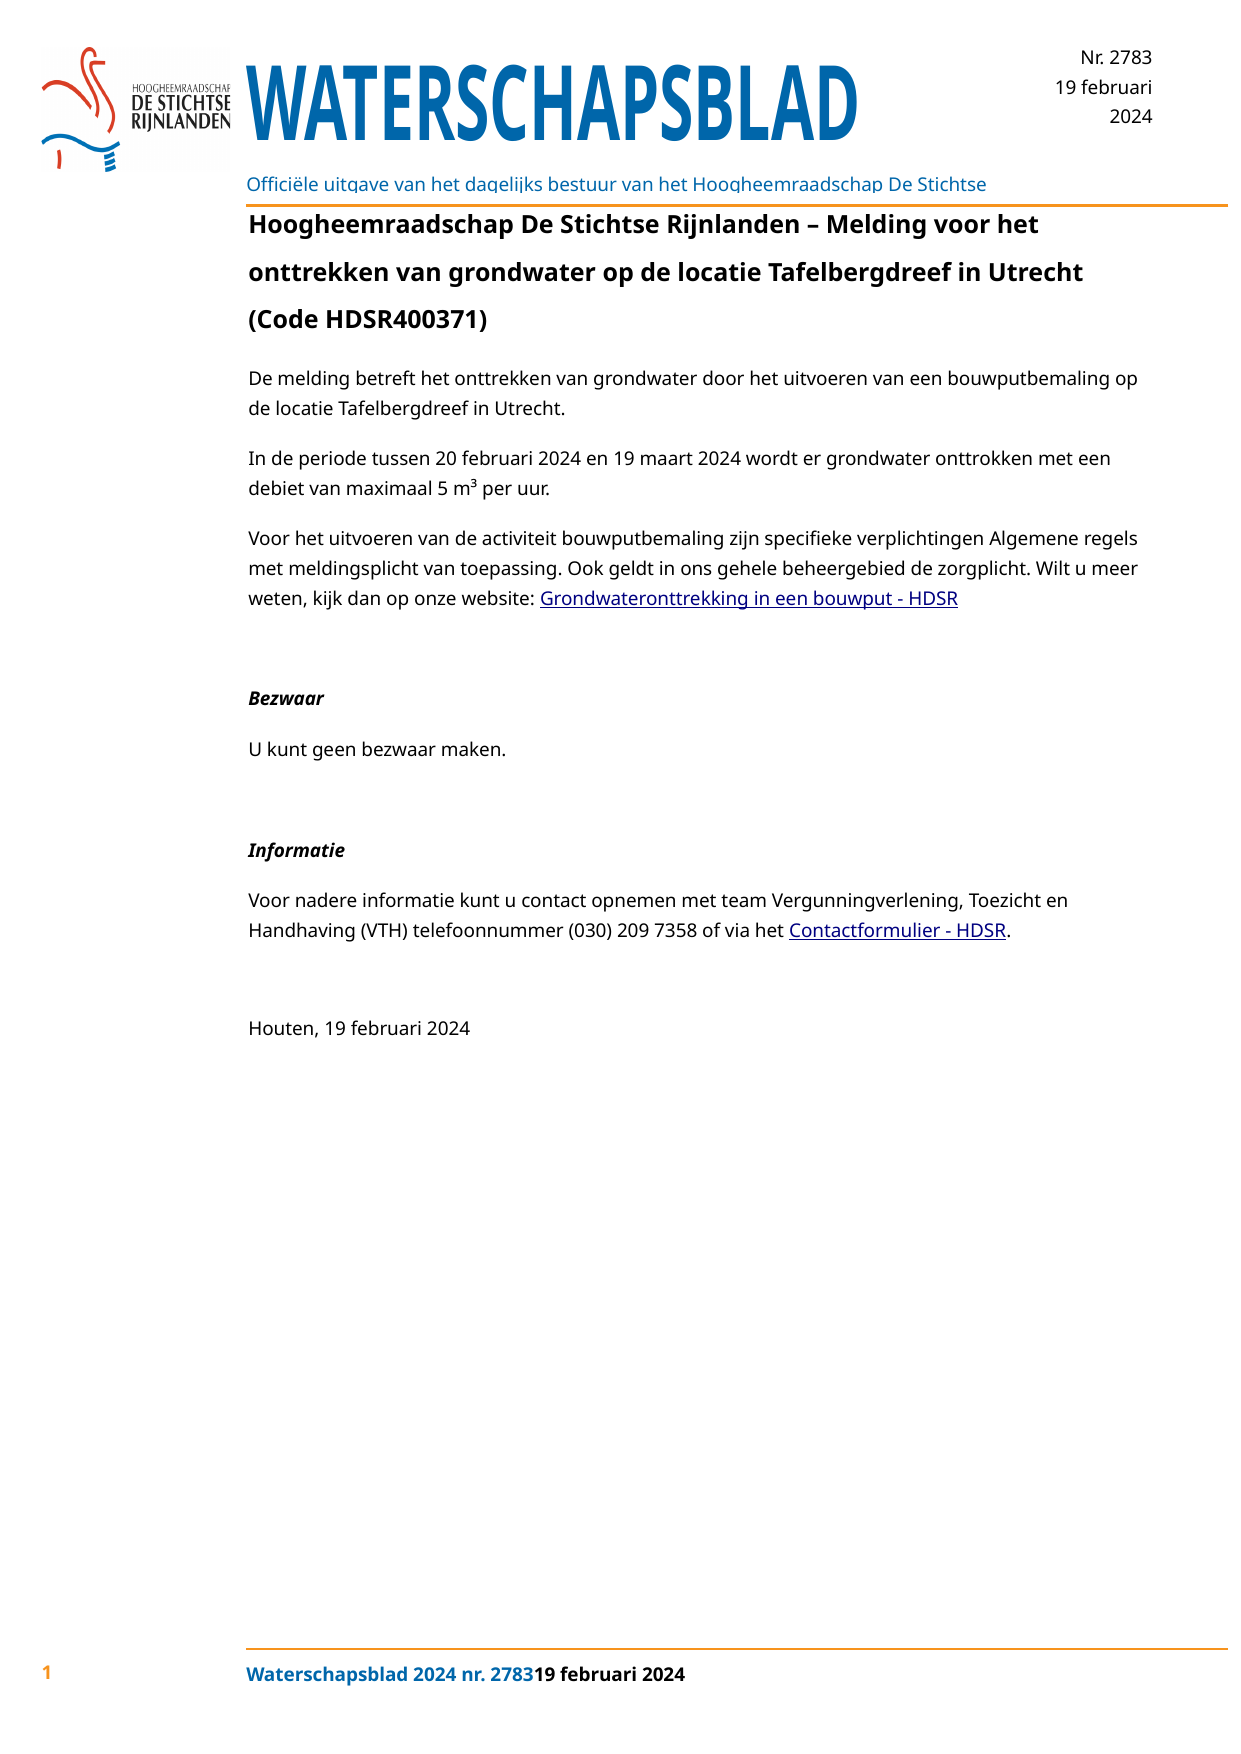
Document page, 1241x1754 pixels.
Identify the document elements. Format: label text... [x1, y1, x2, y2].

text U kunt geen bezwaar maken. [248, 736, 1152, 762]
text Hoogheemraadschap De Stichtse Rijnlanden – Melding voor het onttrekken van grondwater op de locatie Tafelbergdreef in Utrecht (Code HDSR400371) [248, 207, 1152, 336]
picture [41, 47, 231, 172]
text De melding betreft het onttrekken van grondwater door het uitvoeren van een bouwputbemaling op de locatie Tafelbergdreef in Utrecht. [248, 366, 1152, 421]
text Houten, 19 februari 2024 [248, 1015, 1152, 1041]
text In de periode tussen 20 februari 2024 en 19 maart 2024 wordt er grondwater onttrokken met een debiet van maximaal 5 m³ per uur. [248, 446, 1152, 501]
text Voor nadere informatie kunt u contact opnemen met team Vergunningverlening, Toezicht en Handhaving (VTH) telefoonnummer (030) 209 7358 of via het Contactformulier - HDSR. [248, 887, 1152, 942]
text Bezwaar [248, 686, 1152, 711]
text Informatie [248, 837, 1152, 862]
text Voor het uitvoeren van de activiteit bouwputbemaling zijn specifieke verplichtingen Algemene regels met meldingsplicht van toepassing. Ook geldt in ons gehele beheergebied de zorgplicht. Wilt u meer weten, kijk dan op onze website: Grondwateronttrekking in een bouwput - HDSR [248, 526, 1152, 610]
